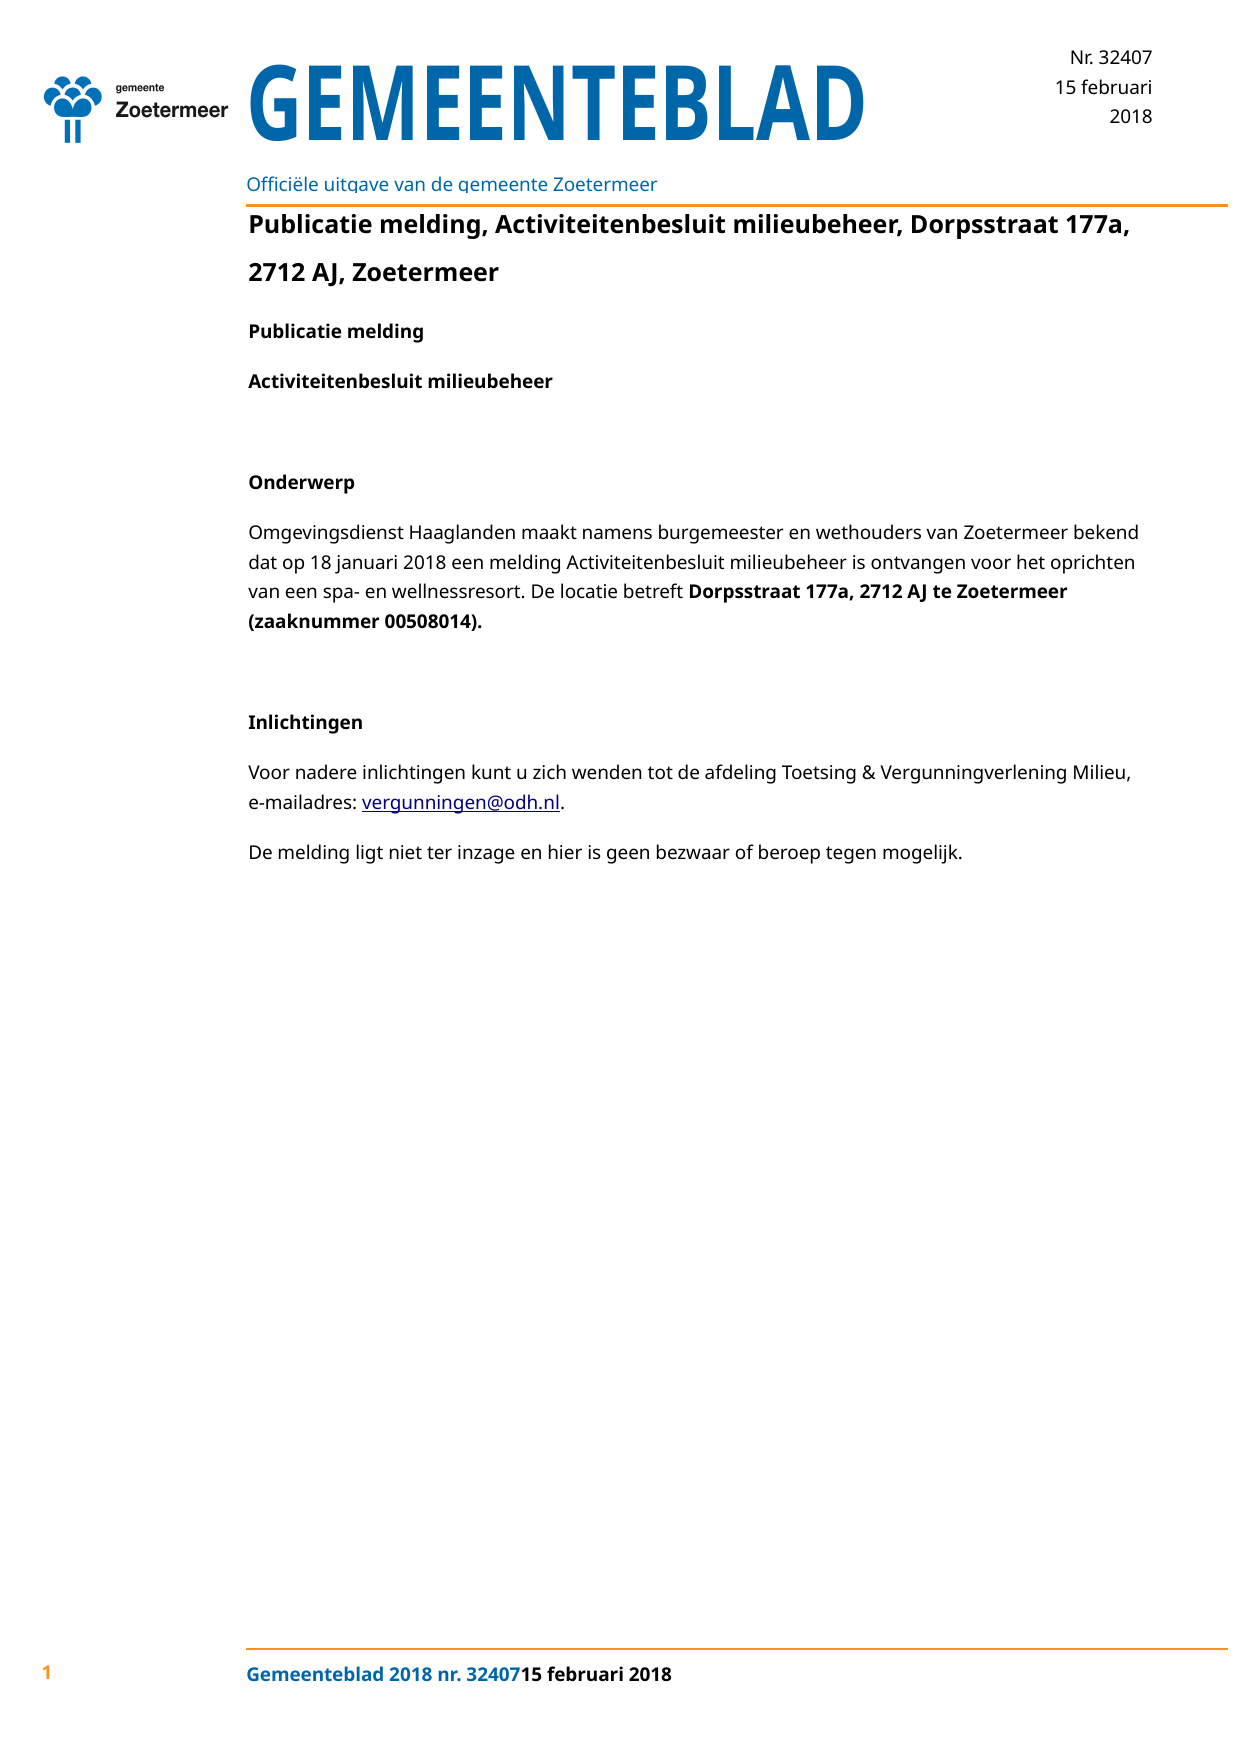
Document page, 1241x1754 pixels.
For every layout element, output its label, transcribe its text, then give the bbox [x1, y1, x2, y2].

text Voor nadere inlichtingen kunt u zich wenden tot de afdeling Toetsing & Vergunningverlening Milieu, e-mailadres: vergunningen@odh.nl. [248, 759, 1152, 815]
text Publicatie melding [248, 318, 1152, 344]
picture [41, 47, 231, 172]
text Inlichtingen [248, 709, 1152, 735]
text Publicatie melding, Activiteitenbesluit milieubeheer, Dorpsstraat 177a, 2712 AJ, Zoetermeer [248, 207, 1152, 288]
text Onderwerp [248, 469, 1152, 495]
text Activiteitenbesluit milieubeheer [248, 368, 1152, 394]
text De melding ligt niet ter inzage en hier is geen bezwaar of beroep tegen mogelijk. [248, 839, 1152, 865]
text Omgevingsdienst Haaglanden maakt namens burgemeester en wethouders van Zoetermeer bekend dat op 18 januari 2018 een melding Activiteitenbesluit milieubeheer is ontvangen voor het oprichten van een spa- en wellnessresort. De locatie betreft Dorpsstraat 177a, 2712 AJ te Zoetermeer (zaaknummer 00508014). [248, 519, 1152, 634]
